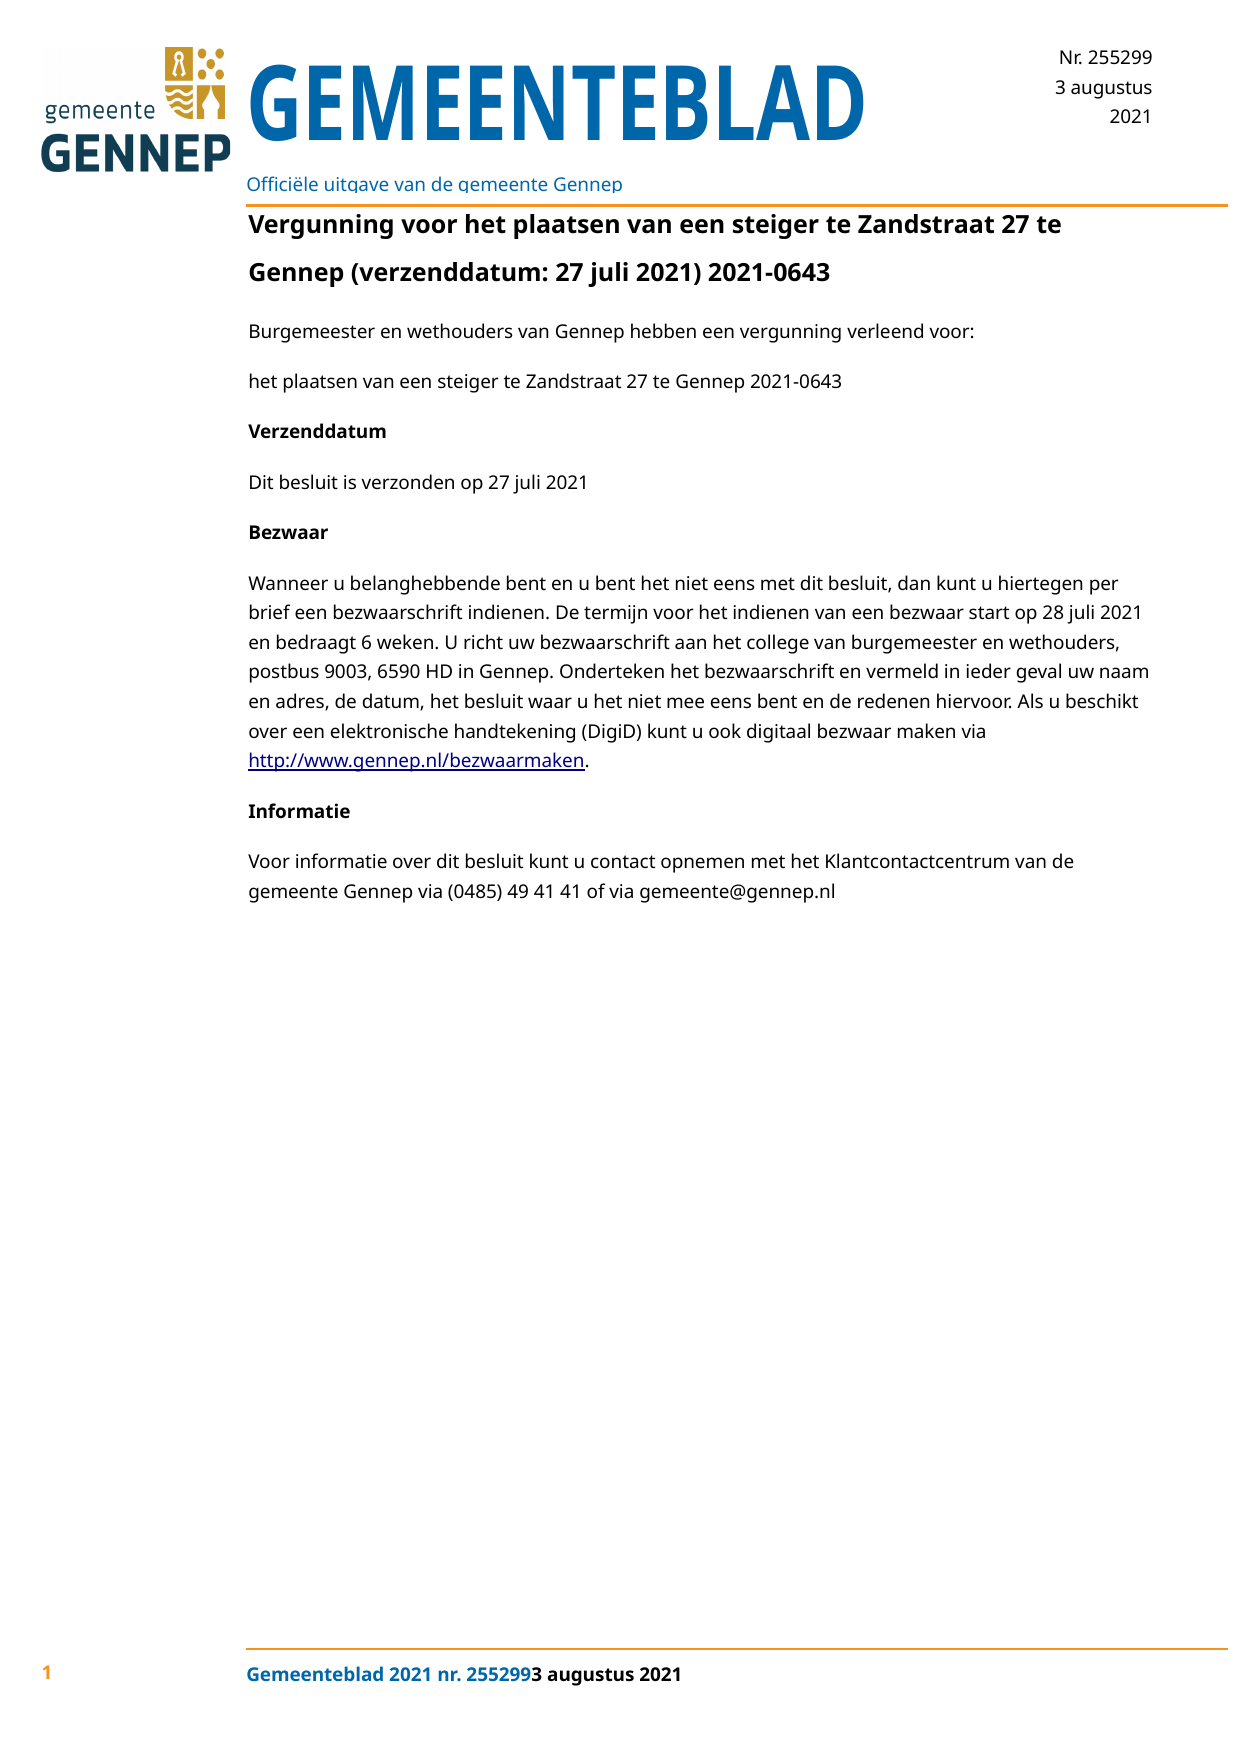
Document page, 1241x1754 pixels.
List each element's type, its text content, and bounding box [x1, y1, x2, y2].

text Informatie [248, 798, 1152, 824]
text Wanneer u belanghebbende bent en u bent het niet eens met dit besluit, dan kunt u hiertegen per brief een bezwaarschrift indienen. De termijn voor het indienen van een bezwaar start op 28 juli 2021 en bedraagt 6 weken. U richt uw bezwaarschrift aan het college van burgemeester en wethouders, postbus 9003, 6590 HD in Gennep. Onderteken het bezwaarschrift en vermeld in ieder geval uw naam en adres, de datum, het besluit waar u het niet mee eens bent en de redenen hiervoor. Als u beschikt over een elektronische handtekening (DigiD) kunt u ook digitaal bezwaar maken via http://www.gennep.nl/bezwaarmaken. [248, 570, 1152, 773]
text Bezwaar [248, 519, 1152, 545]
text Vergunning voor het plaatsen van een steiger te Zandstraat 27 te Gennep (verzenddatum: 27 juli 2021) 2021-0643 [248, 207, 1152, 288]
text Dit besluit is verzonden op 27 juli 2021 [248, 469, 1152, 495]
picture [41, 47, 231, 172]
text het plaatsen van een steiger te Zandstraat 27 te Gennep 2021-0643 [248, 368, 1152, 394]
text Burgemeester en wethouders van Gennep hebben een vergunning verleend voor: [248, 318, 1152, 344]
text Voor informatie over dit besluit kunt u contact opnemen met het Klantcontactcentrum van de gemeente Gennep via (0485) 49 41 41 of via gemeente@gennep.nl [248, 848, 1152, 904]
text Verzenddatum [248, 419, 1152, 444]
